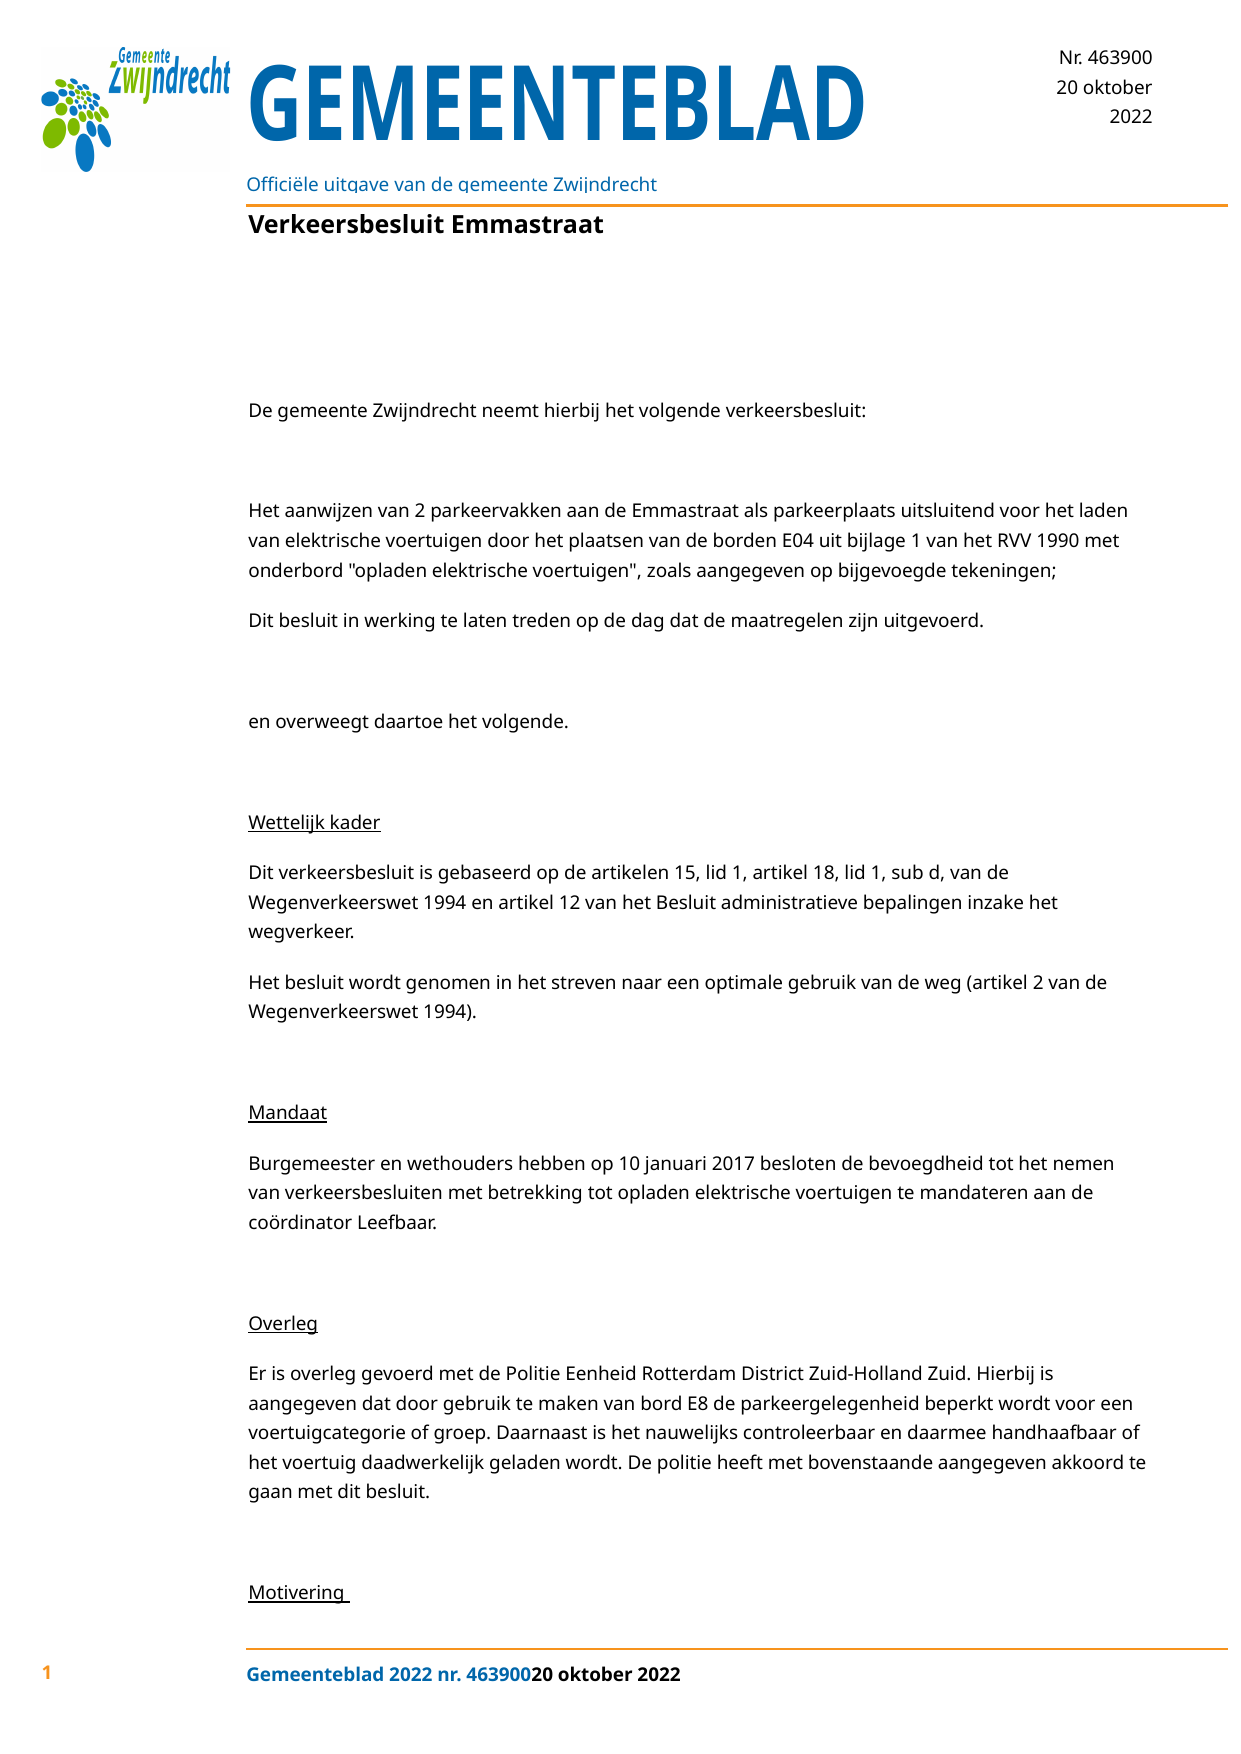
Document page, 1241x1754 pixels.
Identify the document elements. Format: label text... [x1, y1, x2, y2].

text Wettelijk kader [248, 809, 1152, 835]
text en overweegt daartoe het volgende. [248, 708, 1152, 734]
text Dit verkeersbesluit is gebaseerd op de artikelen 15, lid 1, artikel 18, lid 1, sub d, van de Wegenverkeerswet 1994 en artikel 12 van het Besluit administratieve bepalingen inzake het wegverkeer. [248, 859, 1152, 944]
text Het besluit wordt genomen in het streven naar een optimale gebruik van de weg (artikel 2 van de Wegenverkeerswet 1994). [248, 969, 1152, 1024]
text Dit besluit in werking te laten treden op de dag dat de maatregelen zijn uitgevoerd. [248, 607, 1152, 633]
text Er is overleg gevoerd met de Politie Eenheid Rotterdam District Zuid-Holland Zuid. Hierbij is aangegeven dat door gebruik te maken van bord E8 de parkeergelegenheid beperkt wordt voor een voertuigcategorie of groep. Daarnaast is het nauwelijks controleerbaar en daarmee handhaafbaar of het voertuig daadwerkelijk geladen wordt. De politie heeft met bovenstaande aangegeven akkoord te gaan met dit besluit. [248, 1360, 1152, 1504]
text Het aanwijzen van 2 parkeervakken aan de Emmastraat als parkeerplaats uitsluitend voor het laden van elektrische voertuigen door het plaatsen van de borden E04 uit bijlage 1 van het RVV 1990 met onderbord "opladen elektrische voertuigen", zoals aangegeven op bijgevoegde tekeningen; [248, 498, 1152, 583]
text Mandaat [248, 1099, 1152, 1125]
text Motivering [248, 1579, 1152, 1605]
text Verkeersbesluit Emmastraat [248, 207, 1152, 241]
text Overleg [248, 1310, 1152, 1336]
picture [41, 47, 231, 172]
text Burgemeester en wethouders hebben op 10 januari 2017 besloten de bevoegdheid tot het nemen van verkeersbesluiten met betrekking tot opladen elektrische voertuigen te mandateren aan de coördinator Leefbaar. [248, 1150, 1152, 1235]
text De gemeente Zwijndrecht neemt hierbij het volgende verkeersbesluit: [248, 397, 1152, 423]
